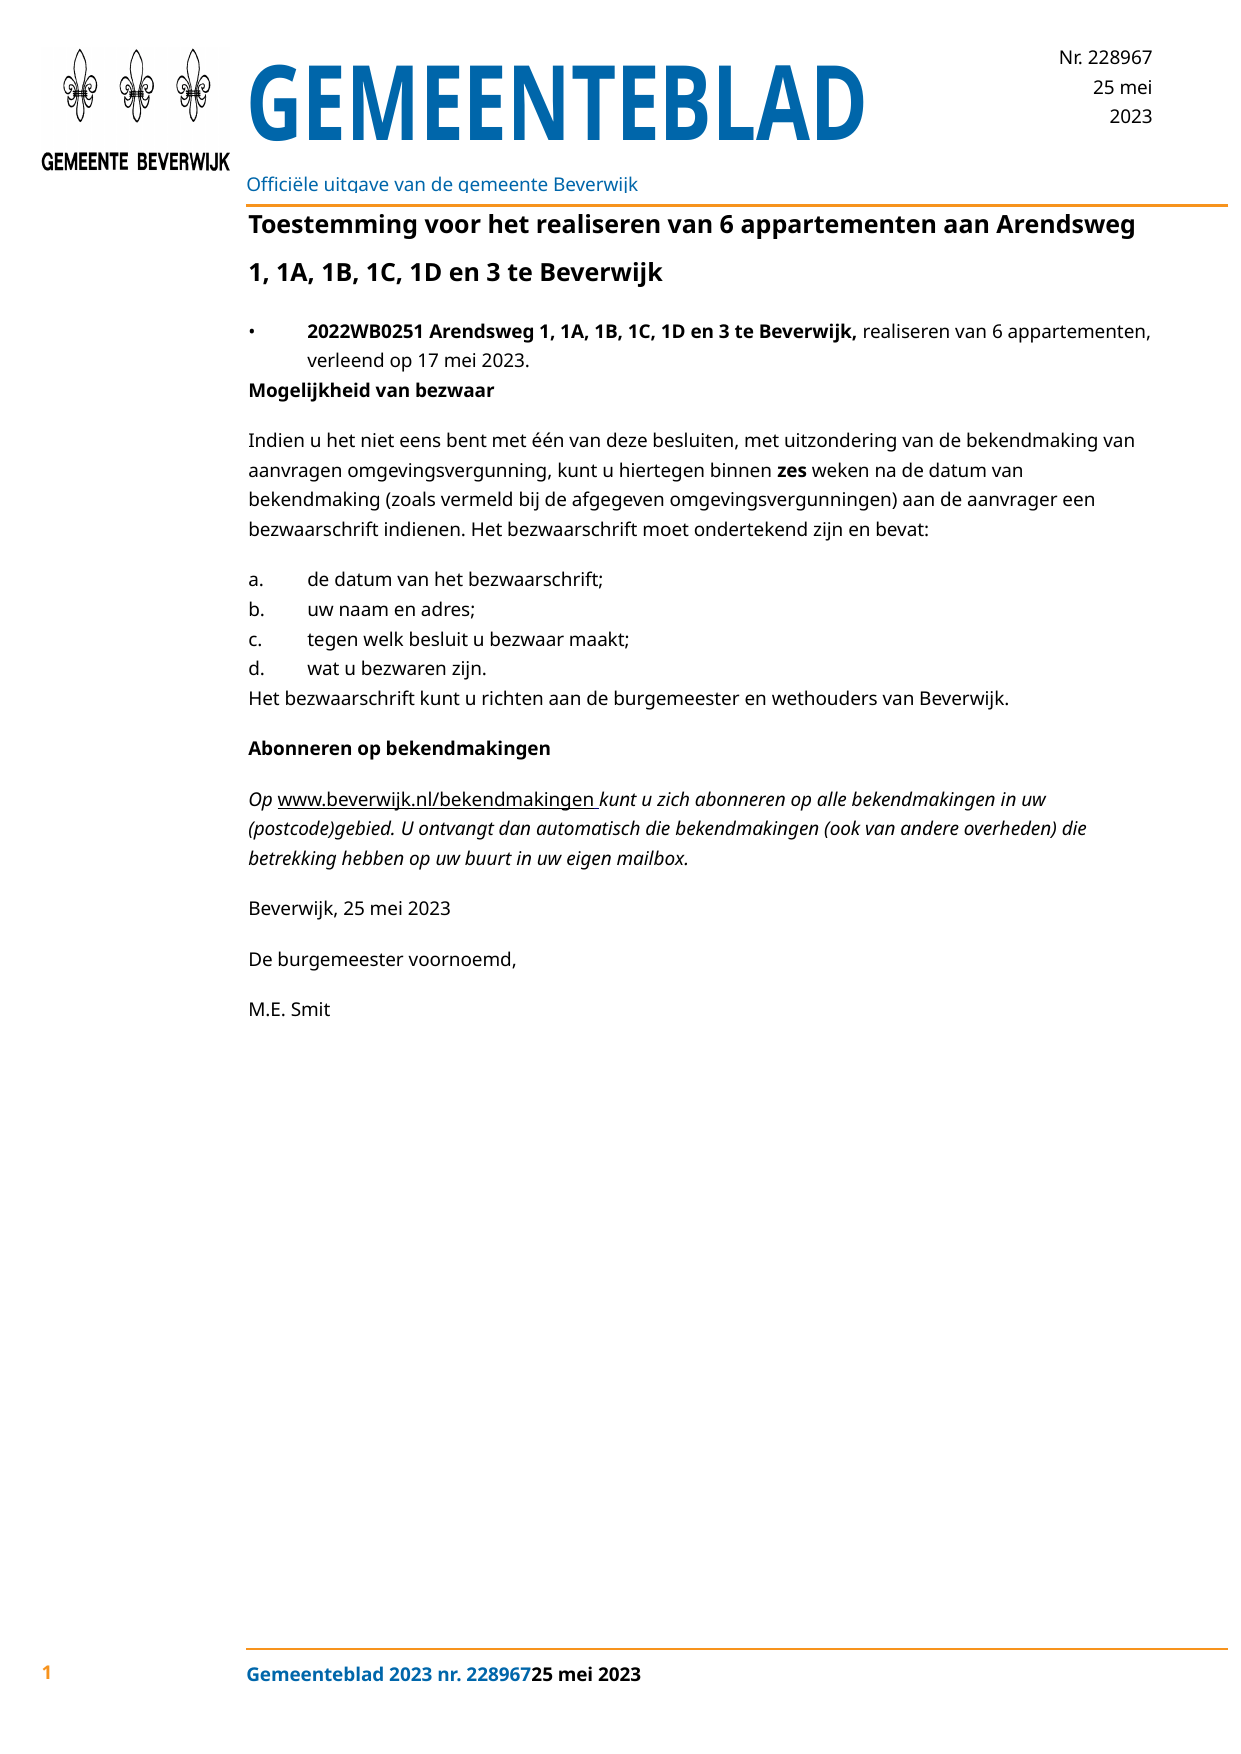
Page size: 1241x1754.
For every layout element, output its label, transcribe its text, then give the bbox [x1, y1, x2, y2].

text De burgemeester voornoemd, [248, 946, 1152, 972]
picture [41, 47, 231, 172]
text Op www.beverwijk.nl/bekendmakingen kunt u zich abonneren op alle bekendmakingen in uw (postcode)gebied. U ontvangt dan automatisch die bekendmakingen (ook van andere overheden) die betrekking hebben op uw buurt in uw eigen mailbox. [248, 786, 1152, 871]
list wat u bezwaren zijn. [248, 655, 1152, 681]
text Indien u het niet eens bent met één van deze besluiten, met uitzondering van de bekendmaking van aanvragen omgevingsvergunning, kunt u hiertegen binnen zes weken na de datum van bekendmaking (zoals vermeld bij de afgegeven omgevingsvergunningen) aan de aanvrager een bezwaarschrift indienen. Het bezwaarschrift moet ondertekend zijn en bevat: [248, 427, 1152, 542]
text Mogelijkheid van bezwaar [248, 377, 1152, 403]
list tegen welk besluit u bezwaar maakt; [248, 626, 1152, 652]
list 2022WB0251 Arendsweg 1, 1A, 1B, 1C, 1D en 3 te Beverwijk, realiseren van 6 appartementen, verleend op 17 mei 2023. [248, 318, 1152, 373]
list de datum van het bezwaarschrift; [248, 567, 1152, 592]
text Het bezwaarschrift kunt u richten aan de burgemeester en wethouders van Beverwijk. [248, 685, 1152, 711]
list uw naam en adres; [248, 596, 1152, 622]
text M.E. Smit [248, 996, 1152, 1022]
text Beverwijk, 25 mei 2023 [248, 895, 1152, 921]
text Toestemming voor het realiseren van 6 appartementen aan Arendsweg 1, 1A, 1B, 1C, 1D en 3 te Beverwijk [248, 207, 1152, 288]
text Abonneren op bekendmakingen [248, 735, 1152, 761]
